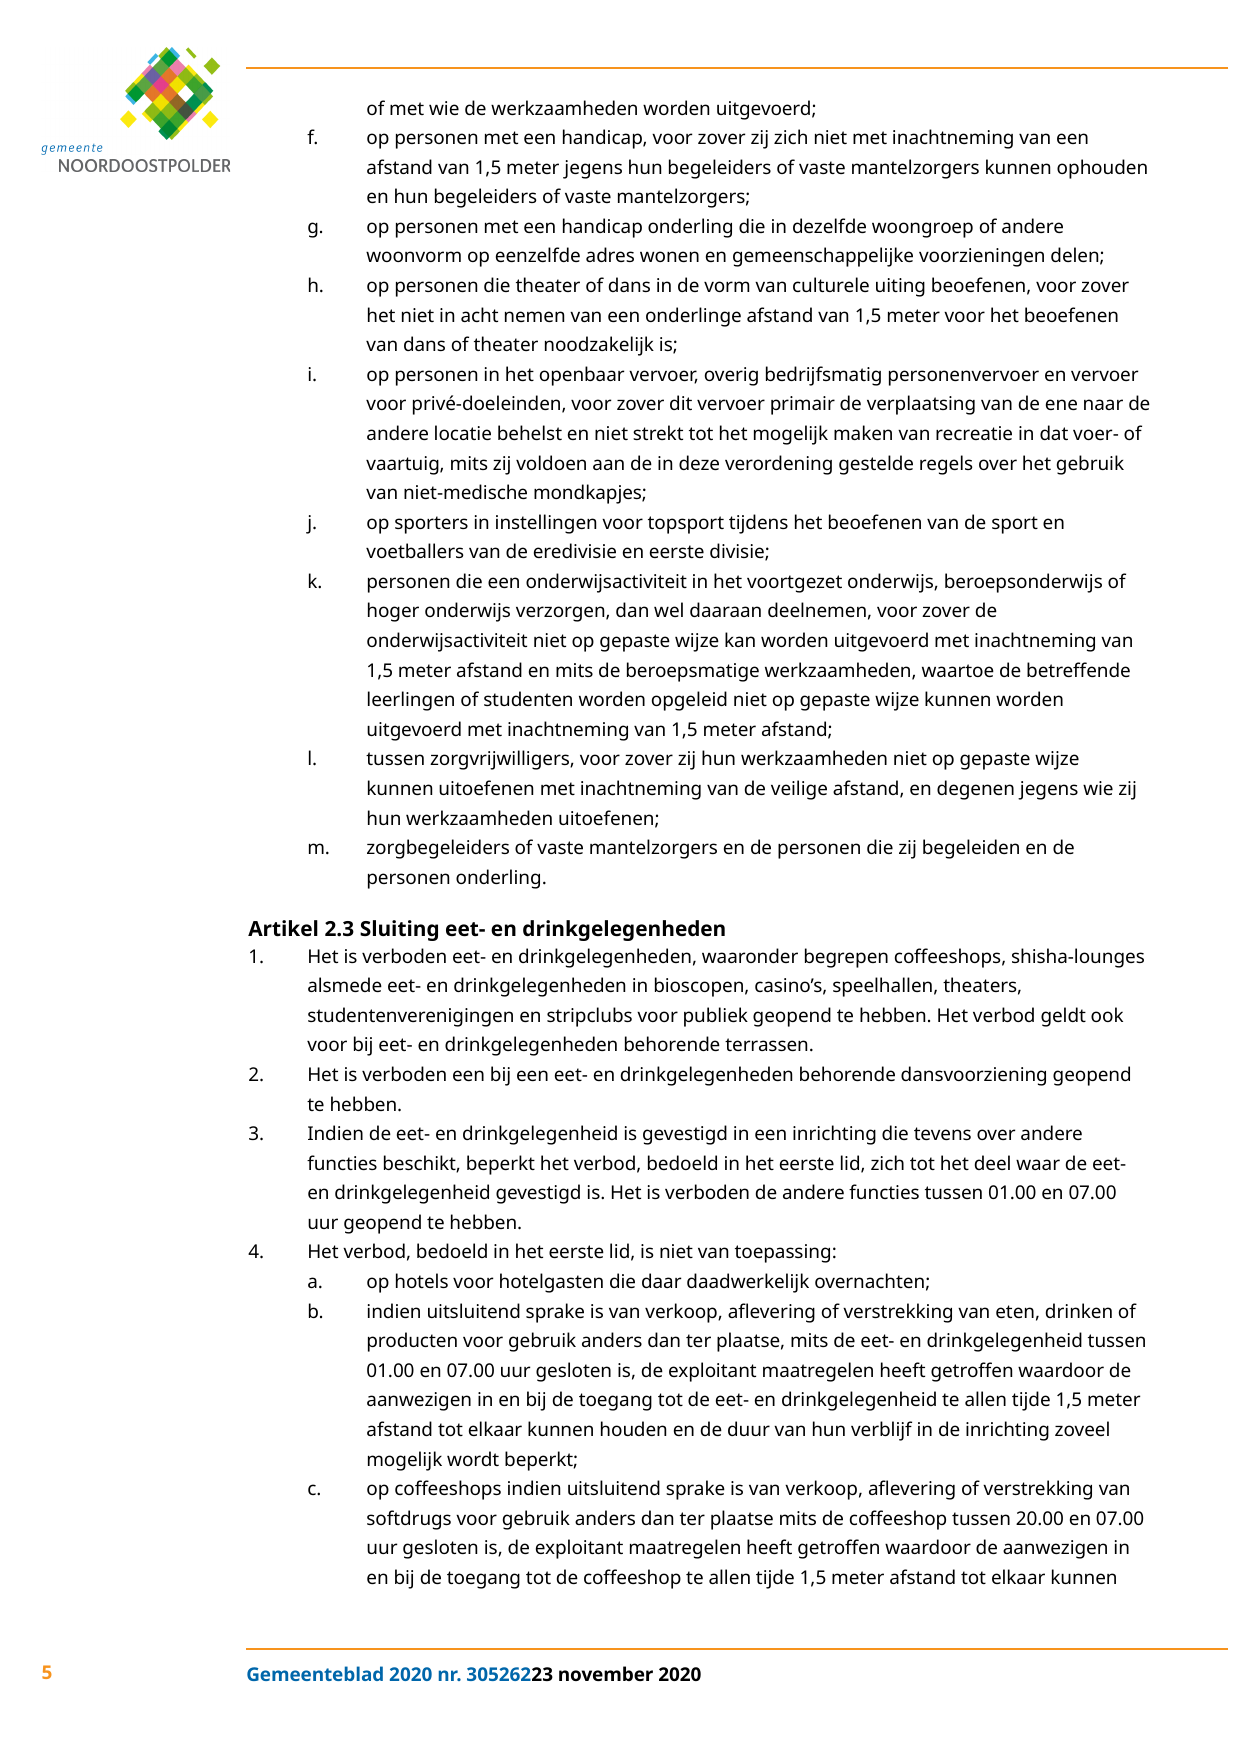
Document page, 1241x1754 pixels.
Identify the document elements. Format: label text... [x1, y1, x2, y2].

list op coffeeshops indien uitsluitend sprake is van verkoop, aflevering of verstrekking van softdrugs voor gebruik anders dan ter plaatse mits de coffeeshop tussen 20.00 en 07.00 uur gesloten is, de exploitant maatregelen heeft getroffen waardoor de aanwezigen in en bij de toegang tot de coffeeshop te allen tijde 1,5 meter afstand tot elkaar kunnen [307, 1475, 1152, 1590]
list personen die een onderwijsactiviteit in het voortgezet onderwijs, beroepsonderwijs of hoger onderwijs verzorgen, dan wel daaraan deelnemen, voor zover de onderwijsactiviteit niet op gepaste wijze kan worden uitgevoerd met inachtneming van 1,5 meter afstand en mits de beroepsmatige werkzaamheden, waartoe de betreffende leerlingen of studenten worden opgeleid niet op gepaste wijze kunnen worden uitgevoerd met inachtneming van 1,5 meter afstand; [307, 568, 1152, 742]
list indien uitsluitend sprake is van verkoop, aflevering of verstrekking van eten, drinken of producten voor gebruik anders dan ter plaatse, mits de eet- en drinkgelegenheid tussen 01.00 en 07.00 uur gesloten is, de exploitant maatregelen heeft getroffen waardoor de aanwezigen in en bij de toegang tot de eet- en drinkgelegenheid te allen tijde 1,5 meter afstand tot elkaar kunnen houden en de duur van hun verblijf in de inrichting zoveel mogelijk wordt beperkt; [307, 1298, 1152, 1471]
list Het is verboden een bij een eet- en drinkgelegenheden behorende dansvoorziening geopend te hebben. [248, 1061, 1152, 1116]
list op hotels voor hotelgasten die daar daadwerkelijk overnachten; [307, 1268, 1152, 1294]
list Het verbod, bedoeld in het eerste lid, is niet van toepassing: [248, 1239, 1152, 1264]
list op sporters in instellingen voor topsport tijdens het beoefenen van de sport en voetballers van de eredivisie en eerste divisie; [307, 509, 1152, 564]
list op personen in het openbaar vervoer, overig bedrijfsmatig personenvervoer en vervoer voor privé-doeleinden, voor zover dit vervoer primair de verplaatsing van de ene naar de andere locatie behelst en niet strekt tot het mogelijk maken van recreatie in dat voer- of vaartuig, mits zij voldoen aan de in deze verordening gestelde regels over het gebruik van niet-medische mondkapjes; [307, 361, 1152, 505]
list of met wie de werkzaamheden worden uitgevoerd; [307, 95, 1152, 121]
text Artikel 2.3 Sluiting eet- en drinkgelegenheden [248, 914, 1152, 943]
list tussen zorgvrijwilligers, voor zover zij hun werkzaamheden niet op gepaste wijze kunnen uitoefenen met inachtneming van de veilige afstand, en degenen jegens wie zij hun werkzaamheden uitoefenen; [307, 746, 1152, 831]
picture [41, 47, 231, 172]
list op personen met een handicap, voor zover zij zich niet met inachtneming van een afstand van 1,5 meter jegens hun begeleiders of vaste mantelzorgers kunnen ophouden en hun begeleiders of vaste mantelzorgers; [307, 124, 1152, 209]
list op personen met een handicap onderling die in dezelfde woongroep of andere woonvorm op eenzelfde adres wonen en gemeenschappelijke voorzieningen delen; [307, 213, 1152, 268]
list zorgbegeleiders of vaste mantelzorgers en de personen die zij begeleiden en de personen onderling. [307, 834, 1152, 890]
list op personen die theater of dans in de vorm van culturele uiting beoefenen, voor zover het niet in acht nemen van een onderlinge afstand van 1,5 meter voor het beoefenen van dans of theater noodzakelijk is; [307, 272, 1152, 357]
list Het is verboden eet- en drinkgelegenheden, waaronder begrepen coffeeshops, shisha-lounges alsmede eet- en drinkgelegenheden in bioscopen, casino’s, speelhallen, theaters, studentenverenigingen en stripclubs voor publiek geopend te hebben. Het verbod geldt ook voor bij eet- en drinkgelegenheden behorende terrassen. [248, 943, 1152, 1057]
list Indien de eet- en drinkgelegenheid is gevestigd in een inrichting die tevens over andere functies beschikt, beperkt het verbod, bedoeld in het eerste lid, zich tot het deel waar de eet- en drinkgelegenheid gevestigd is. Het is verboden de andere functies tussen 01.00 en 07.00 uur geopend te hebben. [248, 1120, 1152, 1235]
